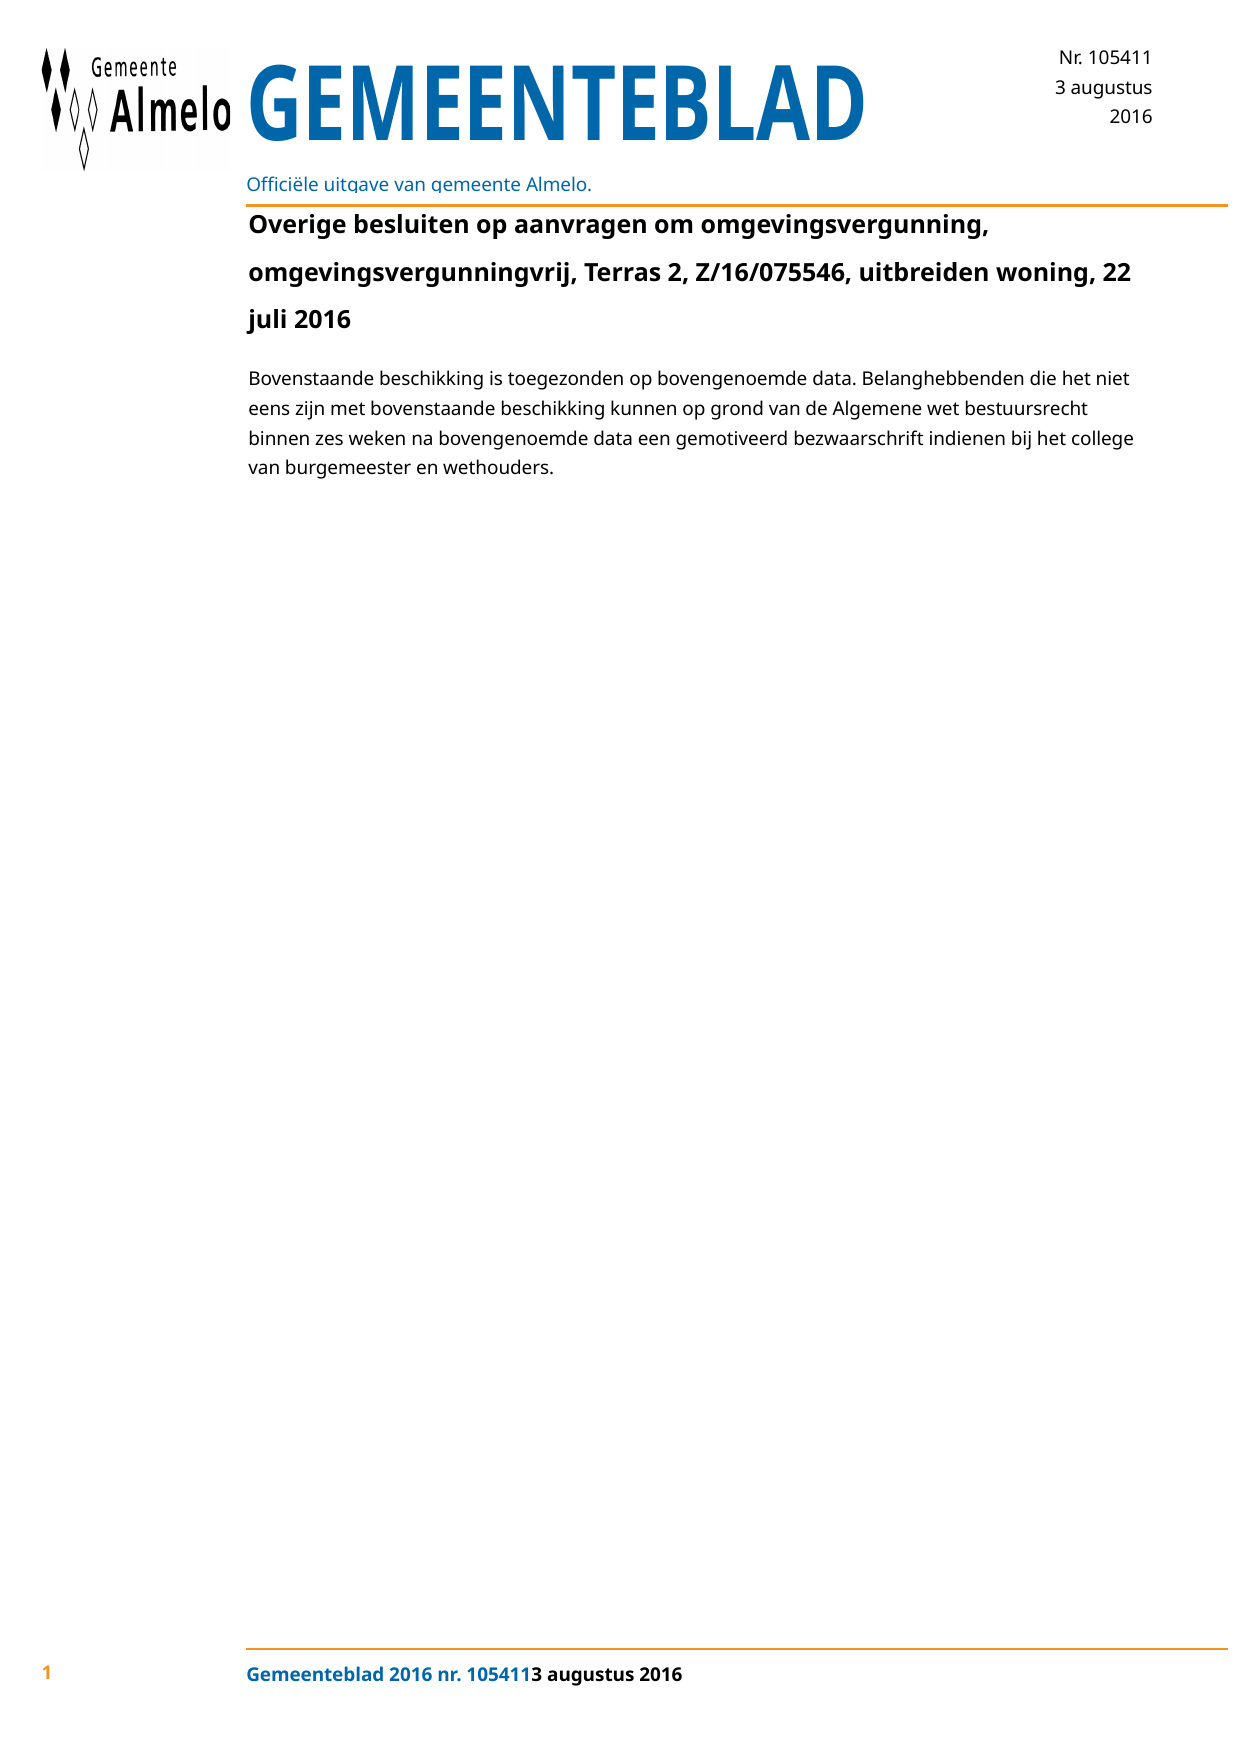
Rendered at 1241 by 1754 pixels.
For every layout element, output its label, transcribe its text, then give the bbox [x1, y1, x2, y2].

picture [41, 47, 231, 172]
text Overige besluiten op aanvragen om omgevingsvergunning, omgevingsvergunningvrij, Terras 2, Z/16/075546, uitbreiden woning, 22 juli 2016 [248, 207, 1152, 336]
text Bovenstaande beschikking is toegezonden op bovengenoemde data. Belanghebbenden die het niet eens zijn met bovenstaande beschikking kunnen op grond van de Algemene wet bestuursrecht binnen zes weken na bovengenoemde data een gemotiveerd bezwaarschrift indienen bij het college van burgemeester en wethouders. [248, 366, 1152, 480]
